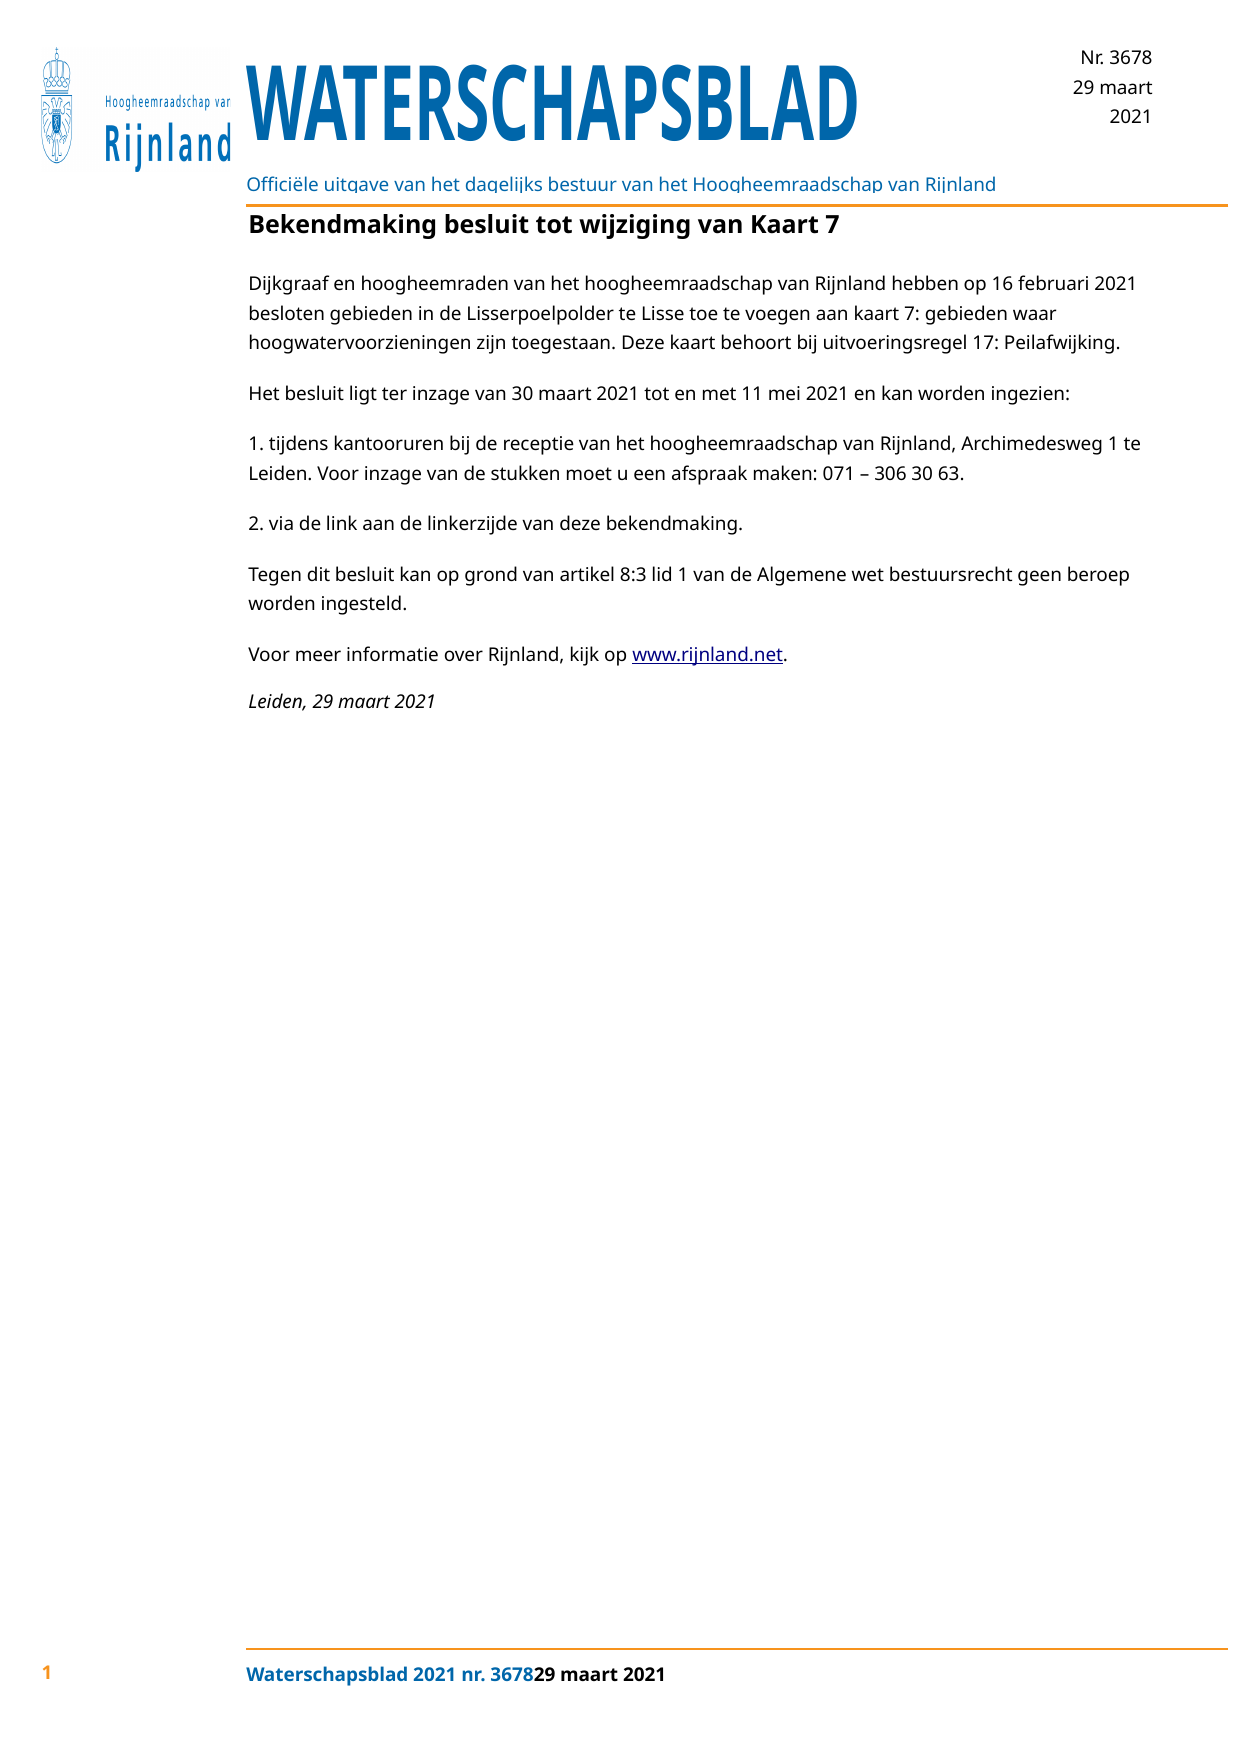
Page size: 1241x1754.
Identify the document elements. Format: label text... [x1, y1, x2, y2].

text Leiden, 29 maart 2021 [248, 688, 1152, 714]
text Bekendmaking besluit tot wijziging van Kaart 7 [248, 207, 1152, 241]
text 2. via de link aan de linkerzijde van deze bekendmaking. [248, 510, 1152, 536]
text Dijkgraaf en hoogheemraden van het hoogheemraadschap van Rijnland hebben op 16 februari 2021 besloten gebieden in de Lisserpoelpolder te Lisse toe te voegen aan kaart 7: gebieden waar hoogwatervoorzieningen zijn toegestaan. Deze kaart behoort bij uitvoeringsregel 17: Peilafwijking. [248, 270, 1152, 355]
text Voor meer informatie over Rijnland, kijk op www.rijnland.net. [248, 641, 1152, 666]
text Het besluit ligt ter inzage van 30 maart 2021 tot en met 11 mei 2021 en kan worden ingezien: [248, 380, 1152, 406]
text 1. tijdens kantooruren bij de receptie van het hoogheemraadschap van Rijnland, Archimedesweg 1 te Leiden. Voor inzage van de stukken moet u een afspraak maken: 071 – 306 30 63. [248, 430, 1152, 486]
text Tegen dit besluit kan op grond van artikel 8:3 lid 1 van de Algemene wet bestuursrecht geen beroep worden ingesteld. [248, 561, 1152, 616]
picture [41, 47, 231, 172]
